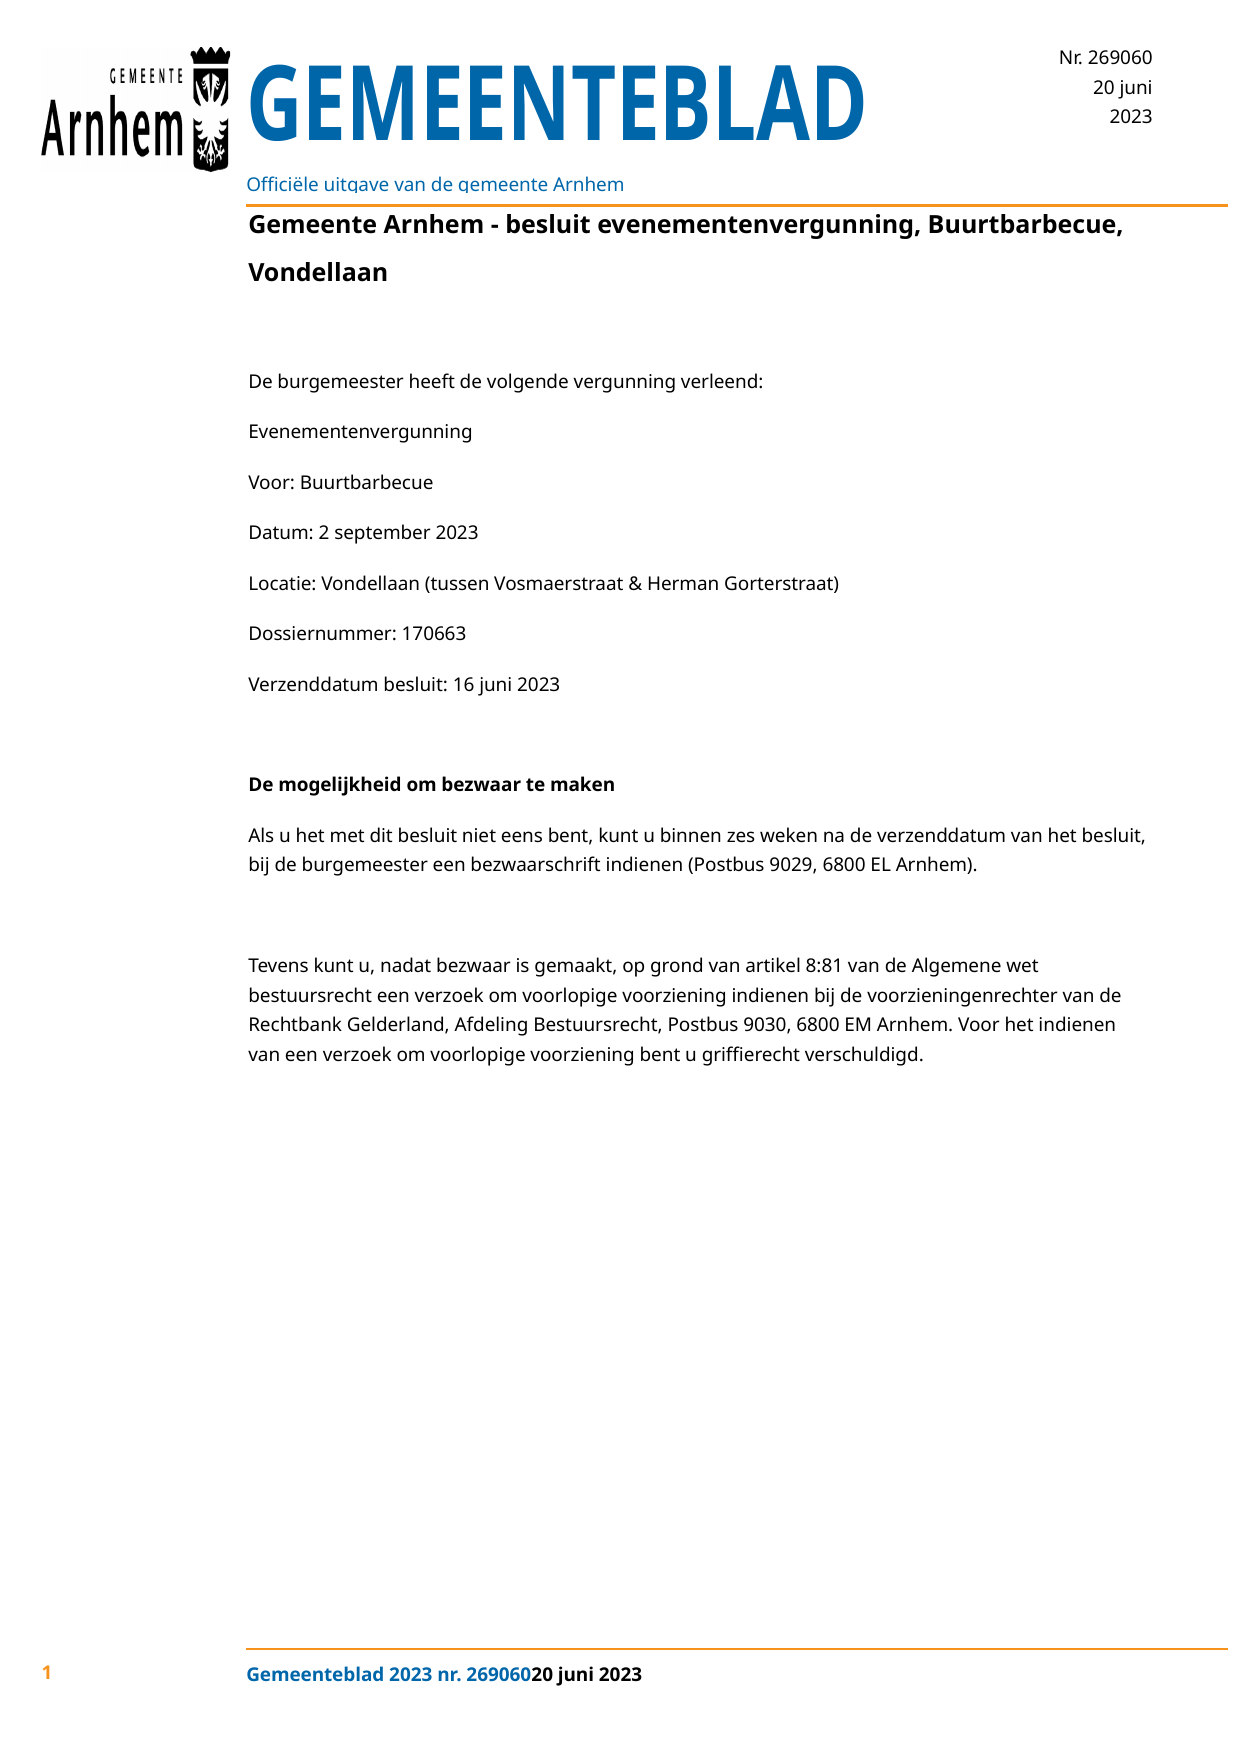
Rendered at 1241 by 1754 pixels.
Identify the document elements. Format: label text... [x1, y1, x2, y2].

text Locatie: Vondellaan (tussen Vosmaerstraat & Herman Gorterstraat) [248, 570, 1152, 596]
text Dossiernummer: 170663 [248, 620, 1152, 646]
picture [41, 47, 231, 172]
text De mogelijkheid om bezwaar te maken [248, 772, 1152, 797]
text Tevens kunt u, nadat bezwaar is gemaakt, op grond van artikel 8:81 van de Algemene wet bestuursrecht een verzoek om voorlopige voorziening indienen bij de voorzieningenrechter van de Rechtbank Gelderland, Afdeling Bestuursrecht, Postbus 9030, 6800 EM Arnhem. Voor het indienen van een verzoek om voorlopige voorziening bent u griffierecht verschuldigd. [248, 952, 1152, 1067]
text Datum: 2 september 2023 [248, 519, 1152, 545]
text Voor: Buurtbarbecue [248, 469, 1152, 495]
text Evenementenvergunning [248, 419, 1152, 444]
text Gemeente Arnhem - besluit evenementenvergunning, Buurtbarbecue, Vondellaan [248, 207, 1152, 288]
text Als u het met dit besluit niet eens bent, kunt u binnen zes weken na de verzenddatum van het besluit, bij de burgemeester een bezwaarschrift indienen (Postbus 9029, 6800 EL Arnhem). [248, 822, 1152, 877]
text De burgemeester heeft de volgende vergunning verleend: [248, 368, 1152, 394]
text Verzenddatum besluit: 16 juni 2023 [248, 671, 1152, 697]
